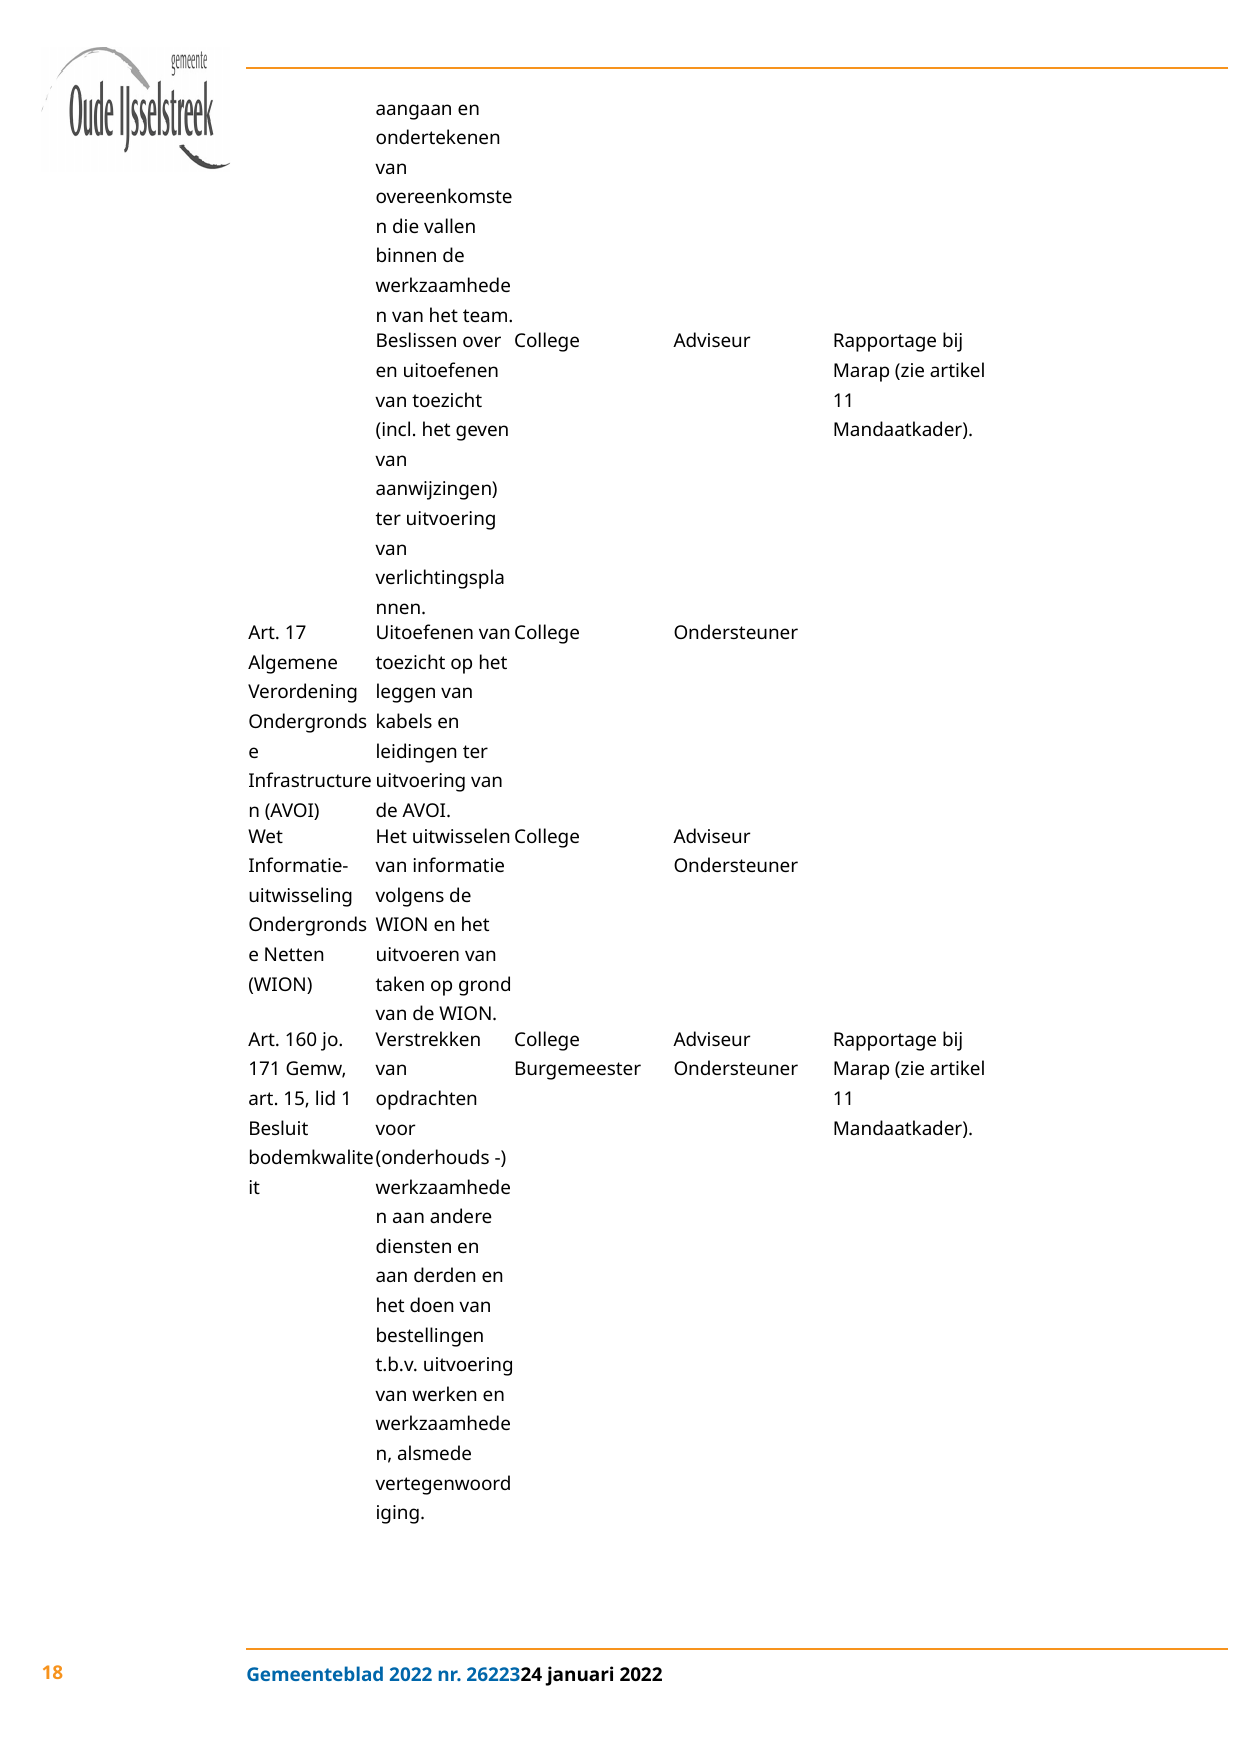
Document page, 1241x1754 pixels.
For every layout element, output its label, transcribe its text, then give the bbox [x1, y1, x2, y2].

table_cell Beslissen over en uitoefenen van toezicht (incl. het geven van aanwijzingen) ter uitvoering van verlichtingsplannen. [375, 328, 514, 619]
table_cell College Burgemeester [514, 1026, 673, 1525]
table_cell aangaan en ondertekenen van overeenkomsten die vallen binnen de werkzaamheden van het team. [375, 95, 514, 328]
table_cell Het uitwisselen van informatie volgens de WION en het uitvoeren van taken op grond van de WION. [375, 823, 514, 1026]
table_cell [248, 95, 375, 328]
table_cell [833, 823, 992, 1026]
table_cell [673, 95, 833, 328]
table_cell Wet Informatie-uitwisseling Ondergrondse Netten (WION) [248, 823, 375, 1026]
table_cell [833, 95, 992, 328]
table_cell Verstrekken van opdrachten voor (onderhouds -) werkzaamheden aan andere diensten en aan derden en het doen van bestellingen t.b.v. uitvoering van werken en werkzaamheden, alsmede vertegenwoordiging. [375, 1026, 514, 1525]
picture [41, 47, 231, 172]
table_cell Rapportage bij Marap (zie artikel 11 Mandaatkader). [833, 328, 992, 619]
table_cell [248, 328, 375, 619]
table_cell College [514, 328, 673, 619]
table_cell Ondersteuner [673, 620, 833, 823]
table_cell [833, 620, 992, 823]
table_cell College [514, 823, 673, 1026]
table_cell Rapportage bij Marap (zie artikel 11 Mandaatkader). [833, 1026, 992, 1525]
table_cell [514, 95, 673, 328]
table_cell Uitoefenen van toezicht op het leggen van kabels en leidingen ter uitvoering van de AVOI. [375, 620, 514, 823]
table_cell College [514, 620, 673, 823]
table_cell Art. 17 Algemene Verordening Ondergrondse Infrastructuren (AVOI) [248, 620, 375, 823]
table_cell Adviseur Ondersteuner [673, 1026, 833, 1525]
table_cell Adviseur Ondersteuner [673, 823, 833, 1026]
table_cell Adviseur [673, 328, 833, 619]
table_cell Art. 160 jo. 171 Gemw, art. 15, lid 1 Besluit bodemkwaliteit [248, 1026, 375, 1525]
